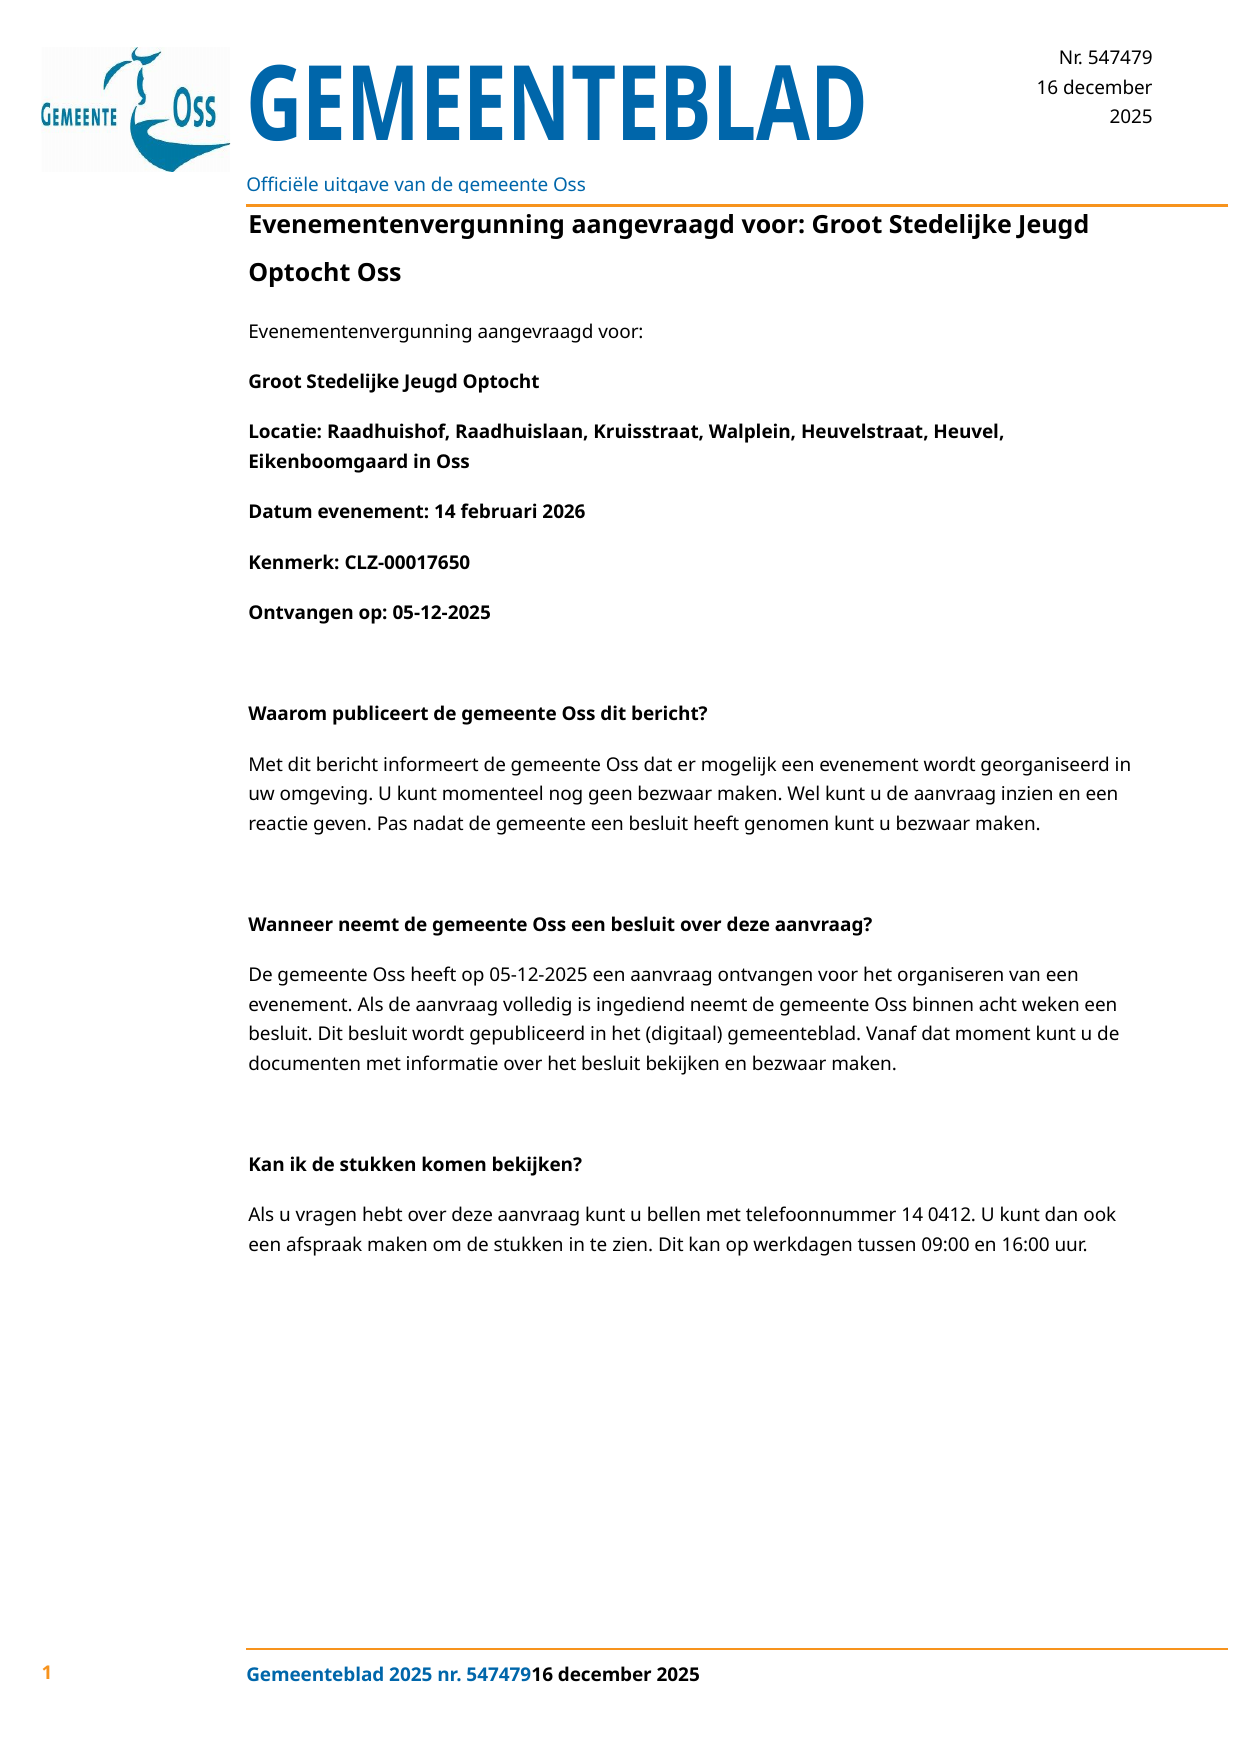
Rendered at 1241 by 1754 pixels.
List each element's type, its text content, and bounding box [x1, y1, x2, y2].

picture [41, 47, 231, 172]
text De gemeente Oss heeft op 05-12-2025 een aanvraag ontvangen voor het organiseren van een evenement. Als de aanvraag volledig is ingediend neemt de gemeente Oss binnen acht weken een besluit. Dit besluit wordt gepubliceerd in het (digitaal) gemeenteblad. Vanaf dat moment kunt u de documenten met informatie over het besluit bekijken en bezwaar maken. [248, 961, 1152, 1076]
text Waarom publiceert de gemeente Oss dit bericht? [248, 700, 1152, 726]
text Kenmerk: CLZ-00017650 [248, 549, 1152, 575]
text Ontvangen op: 05-12-2025 [248, 599, 1152, 625]
text Evenementenvergunning aangevraagd voor: Groot Stedelijke Jeugd Optocht Oss [248, 207, 1152, 288]
text Als u vragen hebt over deze aanvraag kunt u bellen met telefoonnummer 14 0412. U kunt dan ook een afspraak maken om de stukken in te zien. Dit kan op werkdagen tussen 09:00 en 16:00 uur. [248, 1201, 1152, 1257]
text Locatie: Raadhuishof, Raadhuislaan, Kruisstraat, Walplein, Heuvelstraat, Heuvel, Eikenboomgaard in Oss [248, 419, 1152, 474]
text Datum evenement: 14 februari 2026 [248, 499, 1152, 524]
text Groot Stedelijke Jeugd Optocht [248, 368, 1152, 394]
text Met dit bericht informeert de gemeente Oss dat er mogelijk een evenement wordt georganiseerd in uw omgeving. U kunt momenteel nog geen bezwaar maken. Wel kunt u de aanvraag inzien en een reactie geven. Pas nadat de gemeente een besluit heeft genomen kunt u bezwaar maken. [248, 751, 1152, 836]
text Evenementenvergunning aangevraagd voor: [248, 318, 1152, 344]
text Wanneer neemt de gemeente Oss een besluit over deze aanvraag? [248, 911, 1152, 937]
text Kan ik de stukken komen bekijken? [248, 1151, 1152, 1177]
